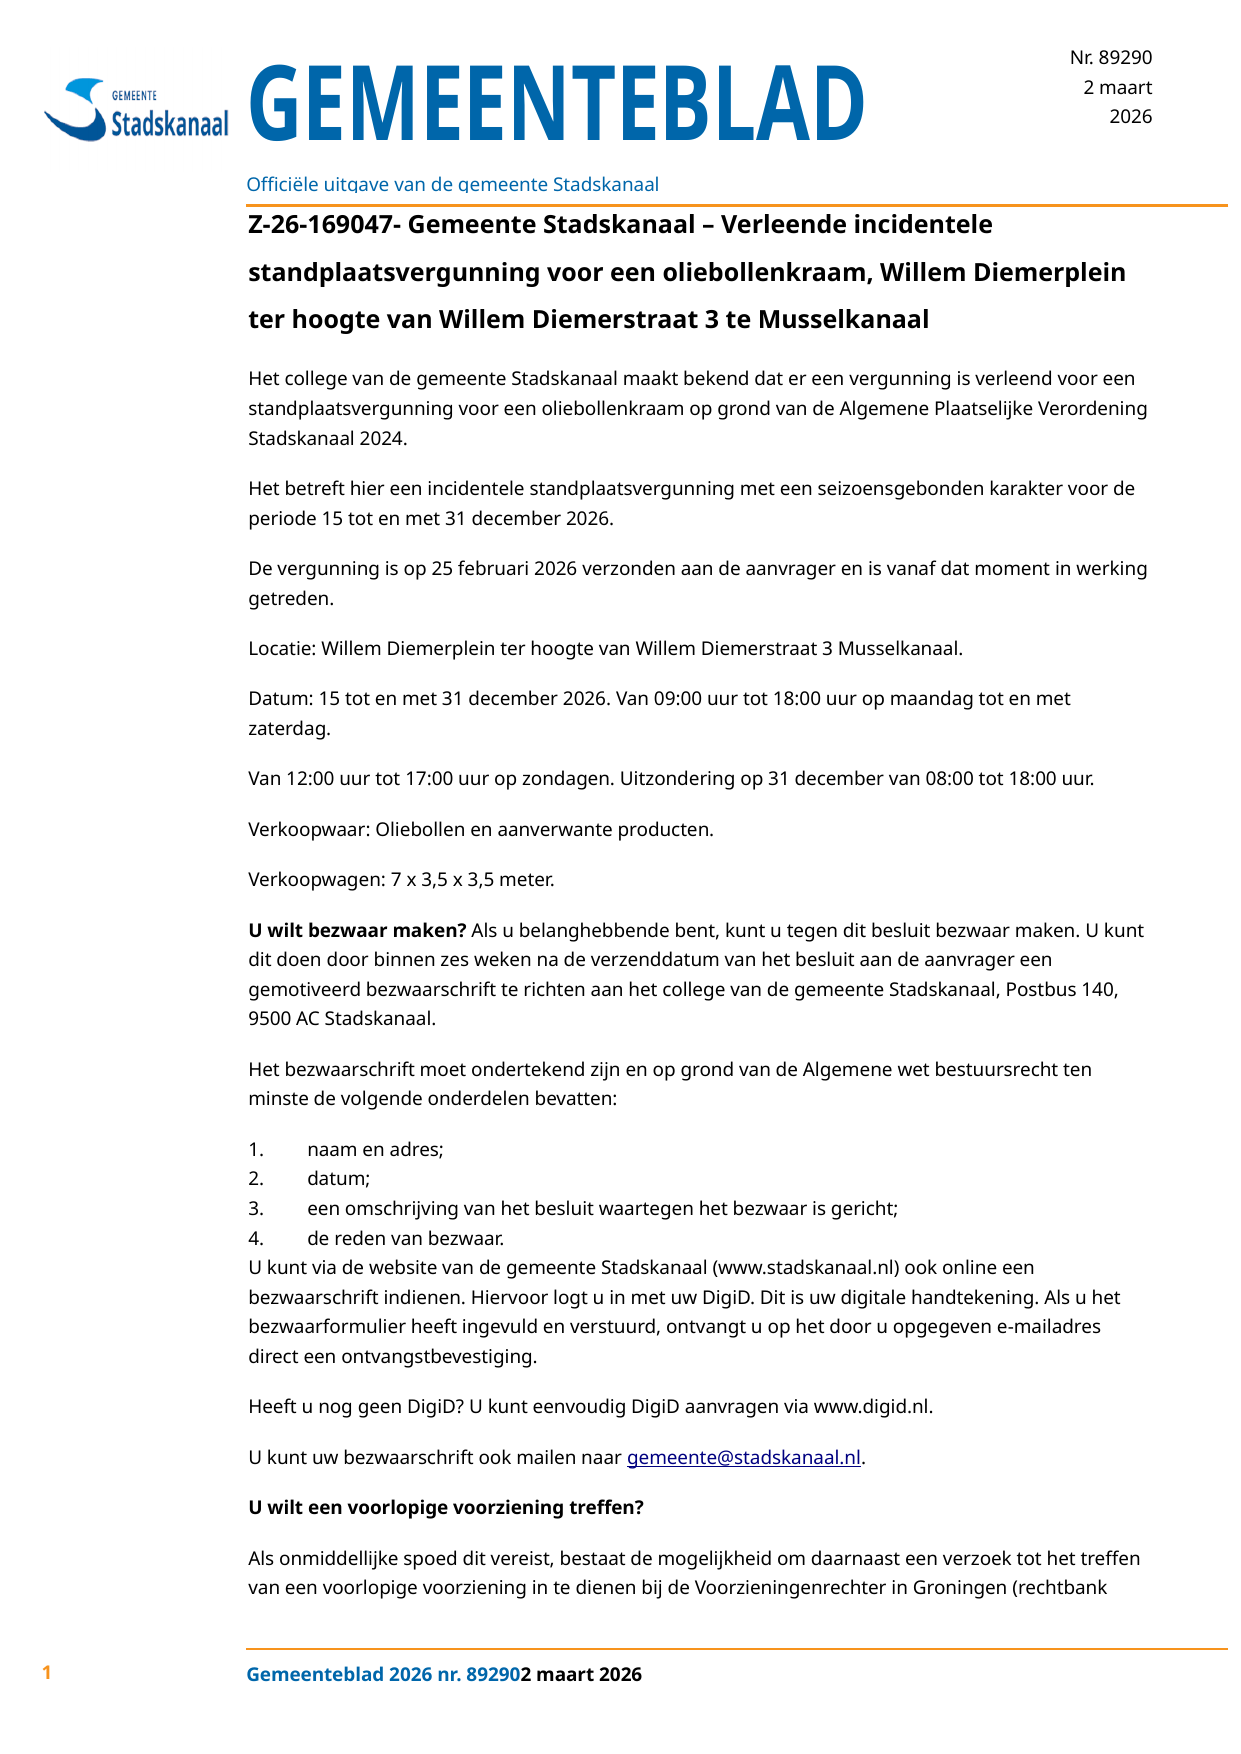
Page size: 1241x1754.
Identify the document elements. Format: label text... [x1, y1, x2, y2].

text Als onmiddellijke spoed dit vereist, bestaat de mogelijkheid om daarnaast een verzoek tot het treffen van een voorlopige voorziening in te dienen bij de Voorzieningenrechter in Groningen (rechtbank [248, 1545, 1152, 1600]
text U kunt via de website van de gemeente Stadskanaal (www.stadskanaal.nl) ook online een bezwaarschrift indienen. Hiervoor logt u in met uw DigiD. Dit is uw digitale handtekening. Als u het bezwaarformulier heeft ingevuld en verstuurd, ontvangt u op het door u opgegeven e‑mailadres direct een ontvangstbevestiging. [248, 1254, 1152, 1369]
picture [41, 47, 231, 172]
text Het bezwaarschrift moet ondertekend zijn en op grond van de Algemene wet bestuursrecht ten minste de volgende onderdelen bevatten: [248, 1056, 1152, 1111]
text Verkoopwaar: Oliebollen en aanverwante producten. [248, 816, 1152, 842]
text De vergunning is op 25 februari 2026 verzonden aan de aanvrager en is vanaf dat moment in werking getreden. [248, 555, 1152, 610]
text U wilt bezwaar maken? Als u belanghebbende bent, kunt u tegen dit besluit bezwaar maken. U kunt dit doen door binnen zes weken na de verzenddatum van het besluit aan de aanvrager een gemotiveerd bezwaarschrift te richten aan het college van de gemeente Stadskanaal, Postbus 140, 9500 AC Stadskanaal. [248, 917, 1152, 1031]
list naam en adres; [248, 1136, 1152, 1162]
text U wilt een voorlopige voorziening treffen? [248, 1494, 1152, 1520]
text Locatie: Willem Diemerplein ter hoogte van Willem Diemerstraat 3 Musselkanaal. [248, 635, 1152, 661]
text Van 12:00 uur tot 17:00 uur op zondagen. Uitzondering op 31 december van 08:00 tot 18:00 uur. [248, 766, 1152, 791]
text Heeft u nog geen DigiD? U kunt eenvoudig DigiD aanvragen via www.digid.nl. [248, 1393, 1152, 1419]
list een omschrijving van het besluit waartegen het bezwaar is gericht; [248, 1195, 1152, 1221]
text U kunt uw bezwaarschrift ook mailen naar gemeente@stadskanaal.nl. [248, 1444, 1152, 1469]
text Z-26-169047- Gemeente Stadskanaal – Verleende incidentele standplaatsvergunning voor een oliebollenkraam, Willem Diemerplein ter hoogte van Willem Diemerstraat 3 te Musselkanaal [248, 207, 1152, 336]
text Verkoopwagen: 7 x 3,5 x 3,5 meter. [248, 866, 1152, 892]
text Datum: 15 tot en met 31 december 2026. Van 09:00 uur tot 18:00 uur op maandag tot en met zaterdag. [248, 686, 1152, 741]
list datum; [248, 1166, 1152, 1191]
text Het college van de gemeente Stadskanaal maakt bekend dat er een vergunning is verleend voor een standplaatsvergunning voor een oliebollenkraam op grond van de Algemene Plaatselijke Verordening Stadskanaal 2024. [248, 366, 1152, 450]
text Het betreft hier een incidentele standplaatsvergunning met een seizoensgebonden karakter voor de periode 15 tot en met 31 december 2026. [248, 475, 1152, 530]
list de reden van bezwaar. [248, 1225, 1152, 1250]
